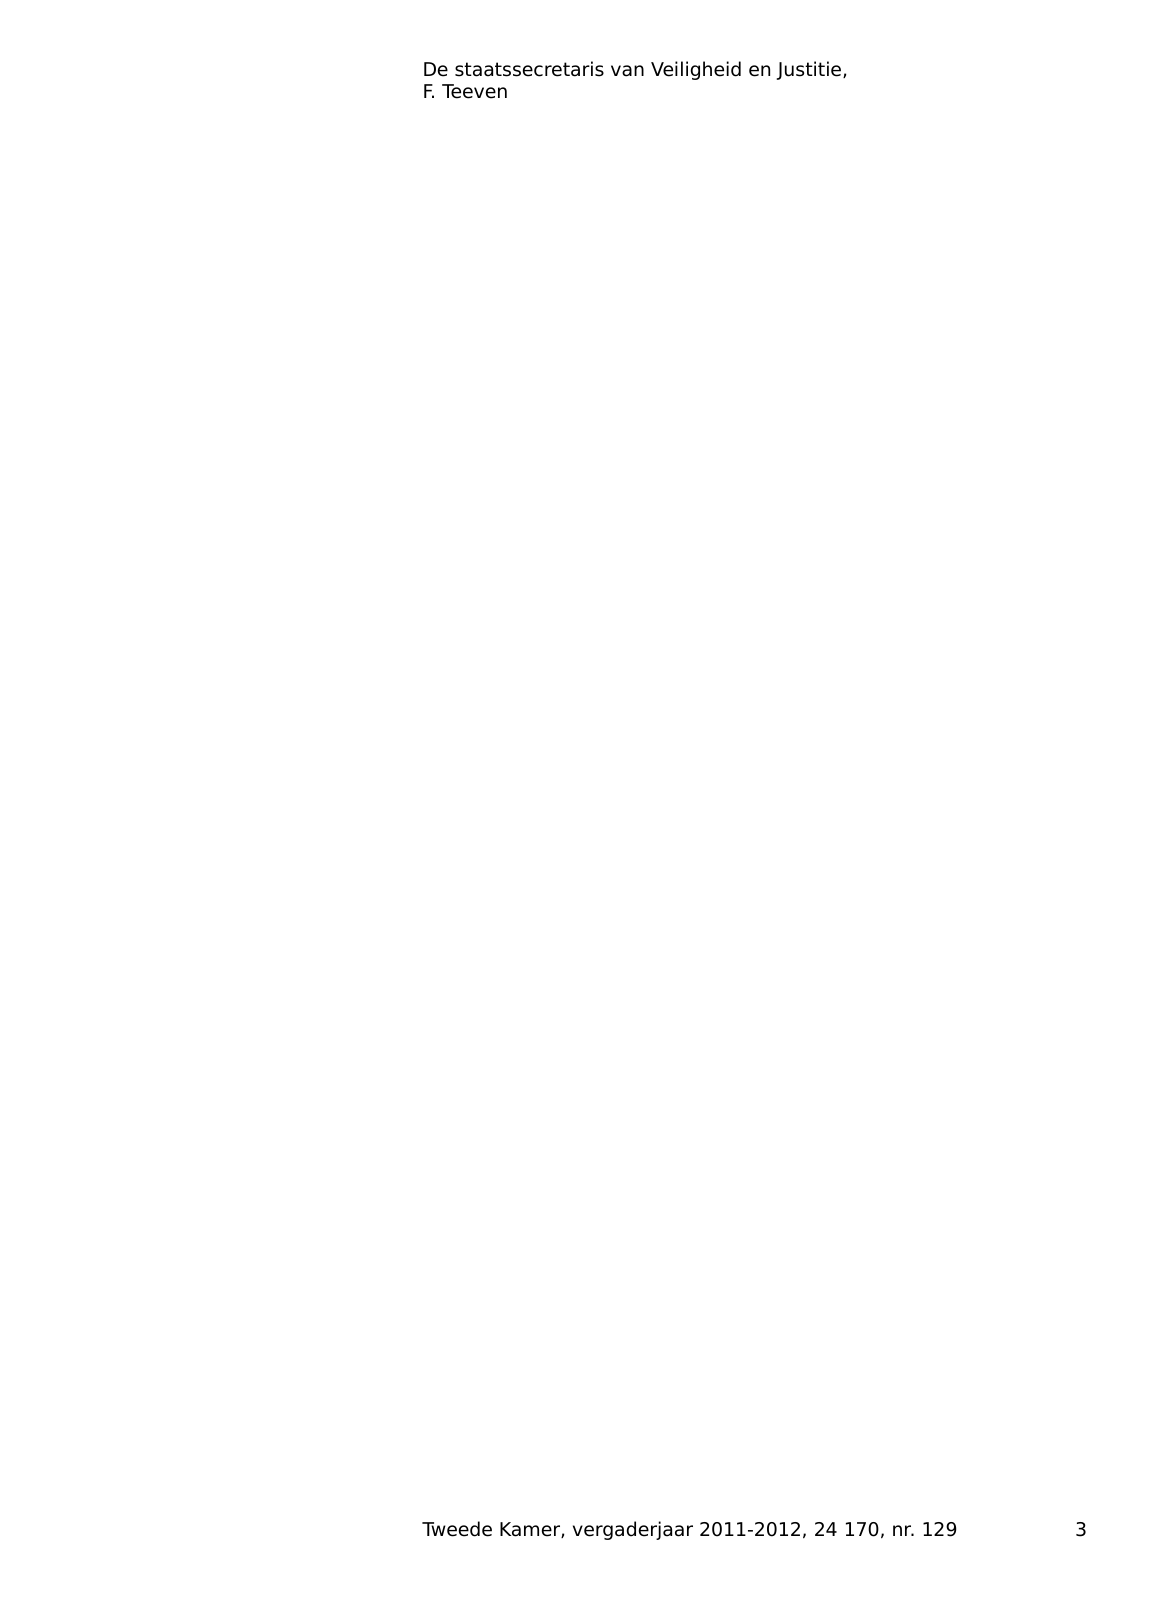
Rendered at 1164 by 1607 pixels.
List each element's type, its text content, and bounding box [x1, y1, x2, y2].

text De staatssecretaris van Veiligheid en Justitie, F. Teeven [422, 59, 1087, 103]
